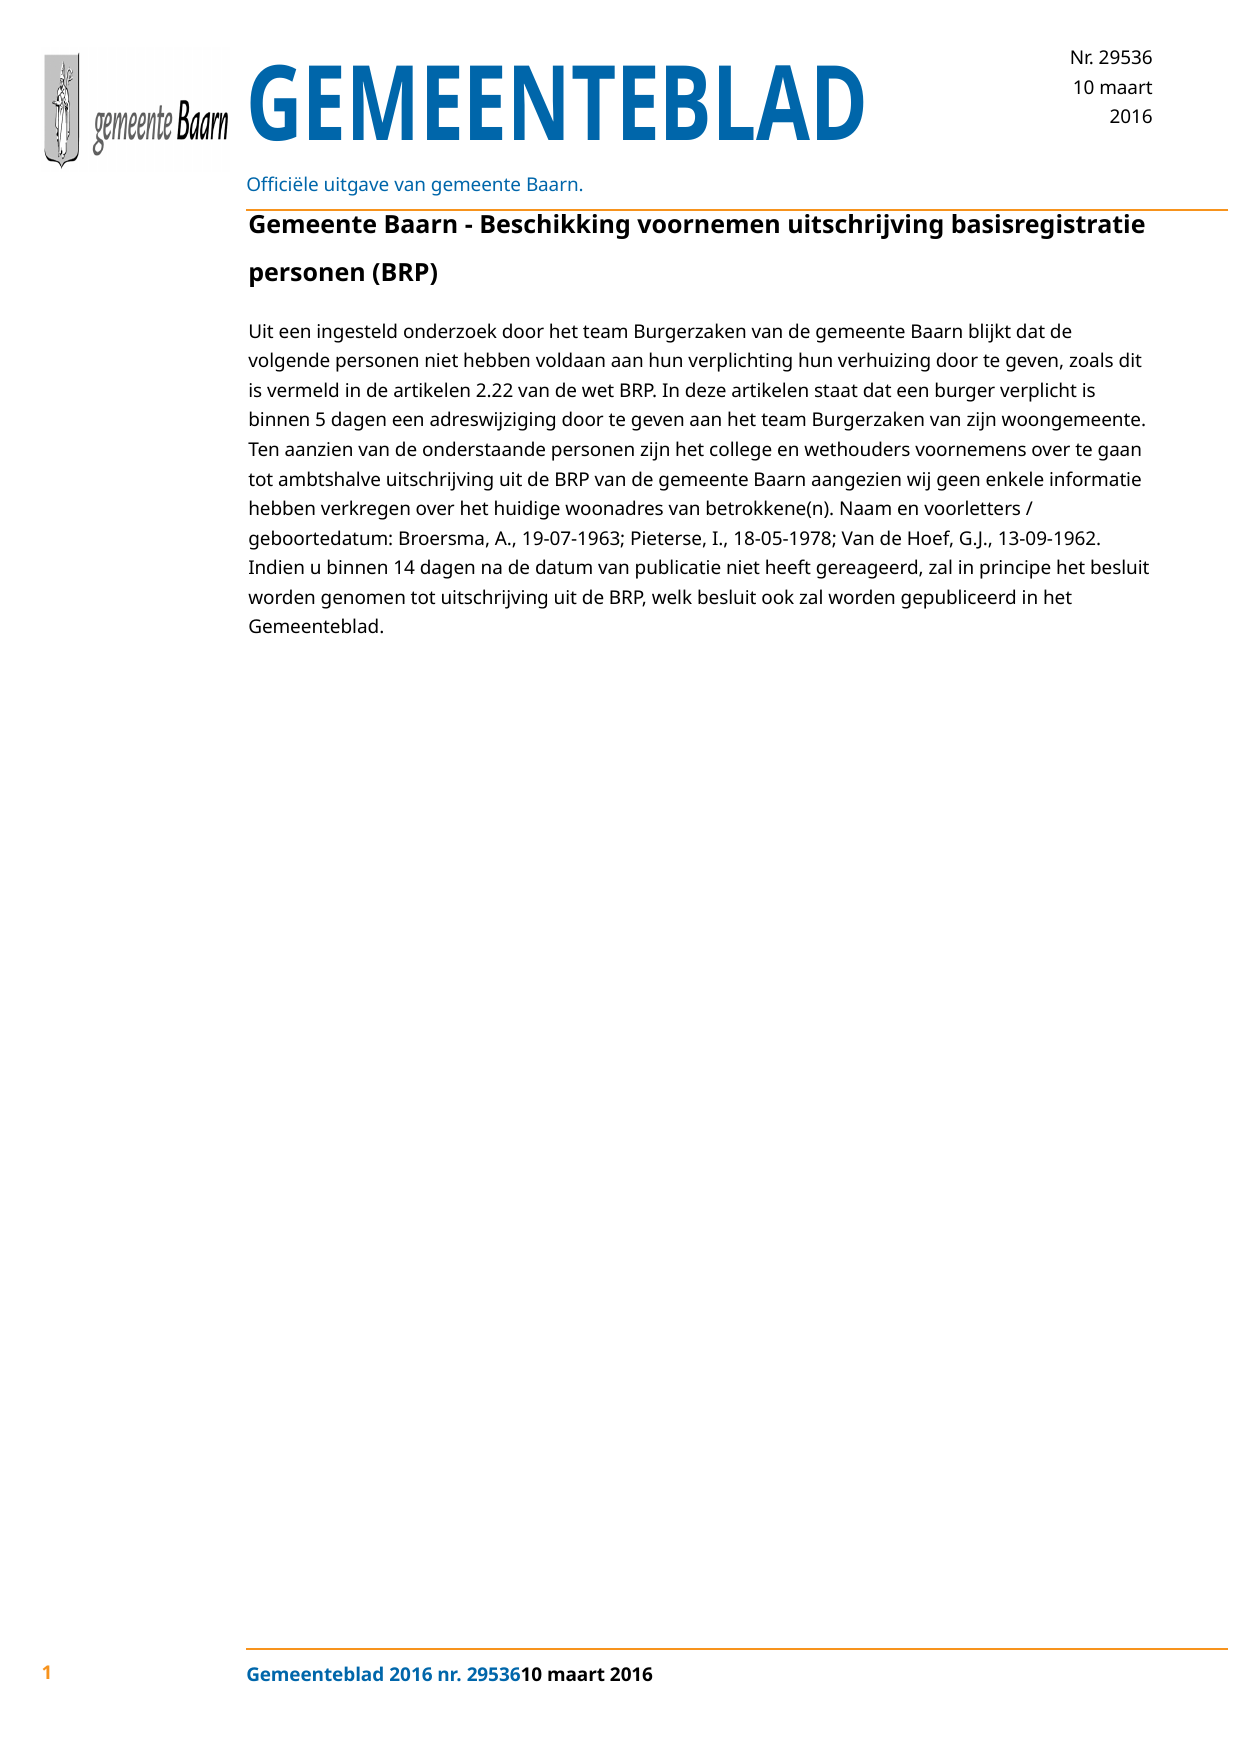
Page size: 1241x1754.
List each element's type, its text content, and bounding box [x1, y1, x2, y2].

picture [41, 47, 231, 172]
text Gemeente Baarn - Beschikking voornemen uitschrijving basisregistratie personen (BRP) [248, 211, 1152, 288]
text Uit een ingesteld onderzoek door het team Burgerzaken van de gemeente Baarn blijkt dat de volgende personen niet hebben voldaan aan hun verplichting hun verhuizing door te geven, zoals dit is vermeld in de artikelen 2.22 van de wet BRP. In deze artikelen staat dat een burger verplicht is binnen 5 dagen een adreswijziging door te geven aan het team Burgerzaken van zijn woongemeente. Ten aanzien van de onderstaande personen zijn het college en wethouders voornemens over te gaan tot ambtshalve uitschrijving uit de BRP van de gemeente Baarn aangezien wij geen enkele informatie hebben verkregen over het huidige woonadres van betrokkene(n). Naam en voorletters / geboortedatum: Broersma, A., 19-07-1963; Pieterse, I., 18-05-1978; Van de Hoef, G.J., 13-09-1962. Indien u binnen 14 dagen na de datum van publicatie niet heeft gereageerd, zal in principe het besluit worden genomen tot uitschrijving uit de BRP, welk besluit ook zal worden gepubliceerd in het Gemeenteblad. [248, 318, 1152, 639]
